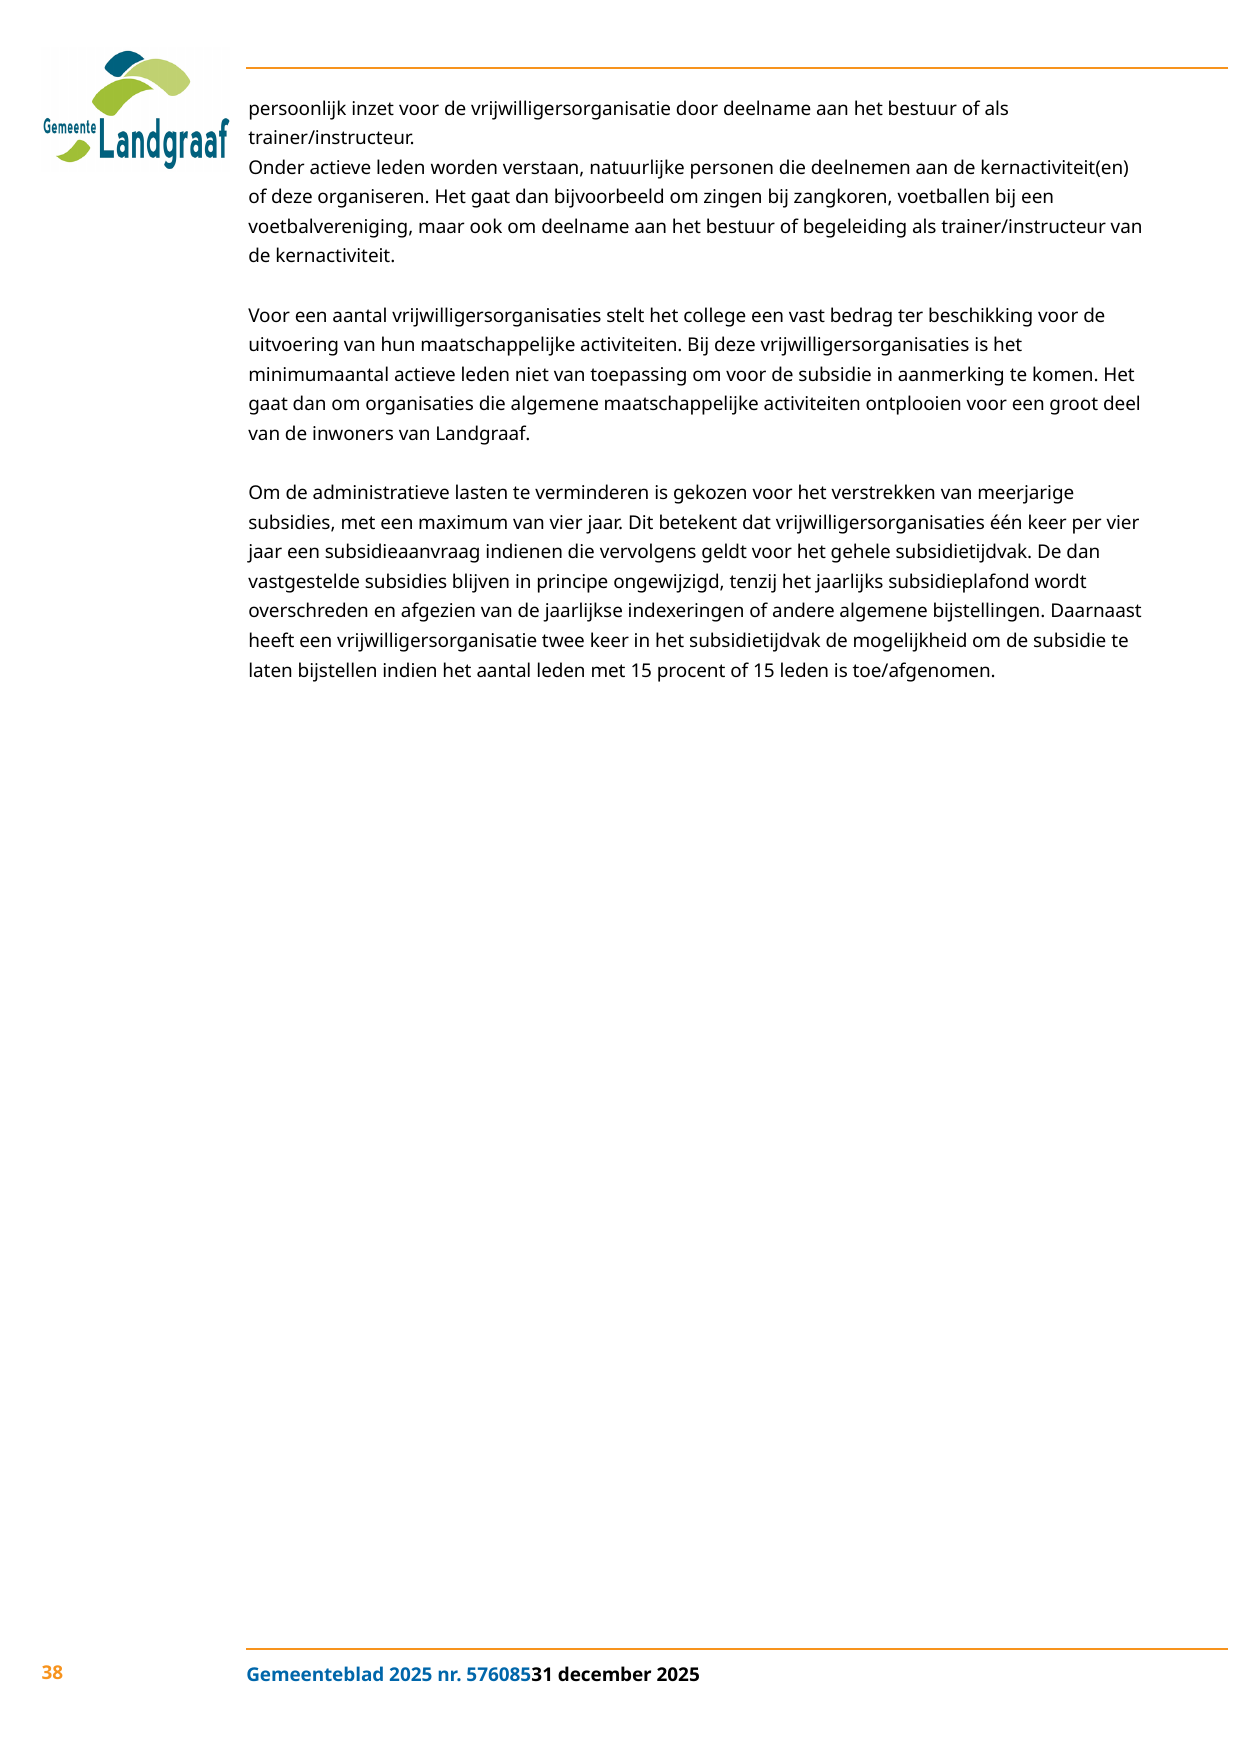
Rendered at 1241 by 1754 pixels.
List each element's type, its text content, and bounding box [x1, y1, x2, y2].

text Voor een aantal vrijwilligersorganisaties stelt het college een vast bedrag ter beschikking voor de uitvoering van hun maatschappelijke activiteiten. Bij deze vrijwilligersorganisaties is het minimumaantal actieve leden niet van toepassing om voor de subsidie in aanmerking te komen. Het gaat dan om organisaties die algemene maatschappelijke activiteiten ontplooien voor een groot deel van de inwoners van Landgraaf. [248, 302, 1152, 446]
picture [41, 47, 231, 172]
text Om de administratieve lasten te verminderen is gekozen voor het verstrekken van meerjarige subsidies, met een maximum van vier jaar. Dit betekent dat vrijwilligersorganisaties één keer per vier jaar een subsidieaanvraag indienen die vervolgens geldt voor het gehele subsidietijdvak. De dan vastgestelde subsidies blijven in principe ongewijzigd, tenzij het jaarlijks subsidieplafond wordt overschreden en afgezien van de jaarlijkse indexeringen of andere algemene bijstellingen. Daarnaast heeft een vrijwilligersorganisatie twee keer in het subsidietijdvak de mogelijkheid om de subsidie te laten bijstellen indien het aantal leden met 15 procent of 15 leden is toe/afgenomen. [248, 479, 1152, 683]
text persoonlijk inzet voor de vrijwilligersorganisatie door deelname aan het bestuur of als trainer/instructeur. [248, 95, 1152, 150]
text Onder actieve leden worden verstaan, natuurlijke personen die deelnemen aan de kernactiviteit(en) of deze organiseren. Het gaat dan bijvoorbeeld om zingen bij zangkoren, voetballen bij een voetbalvereniging, maar ook om deelname aan het bestuur of begeleiding als trainer/instructeur van de kernactiviteit. [248, 154, 1152, 268]
